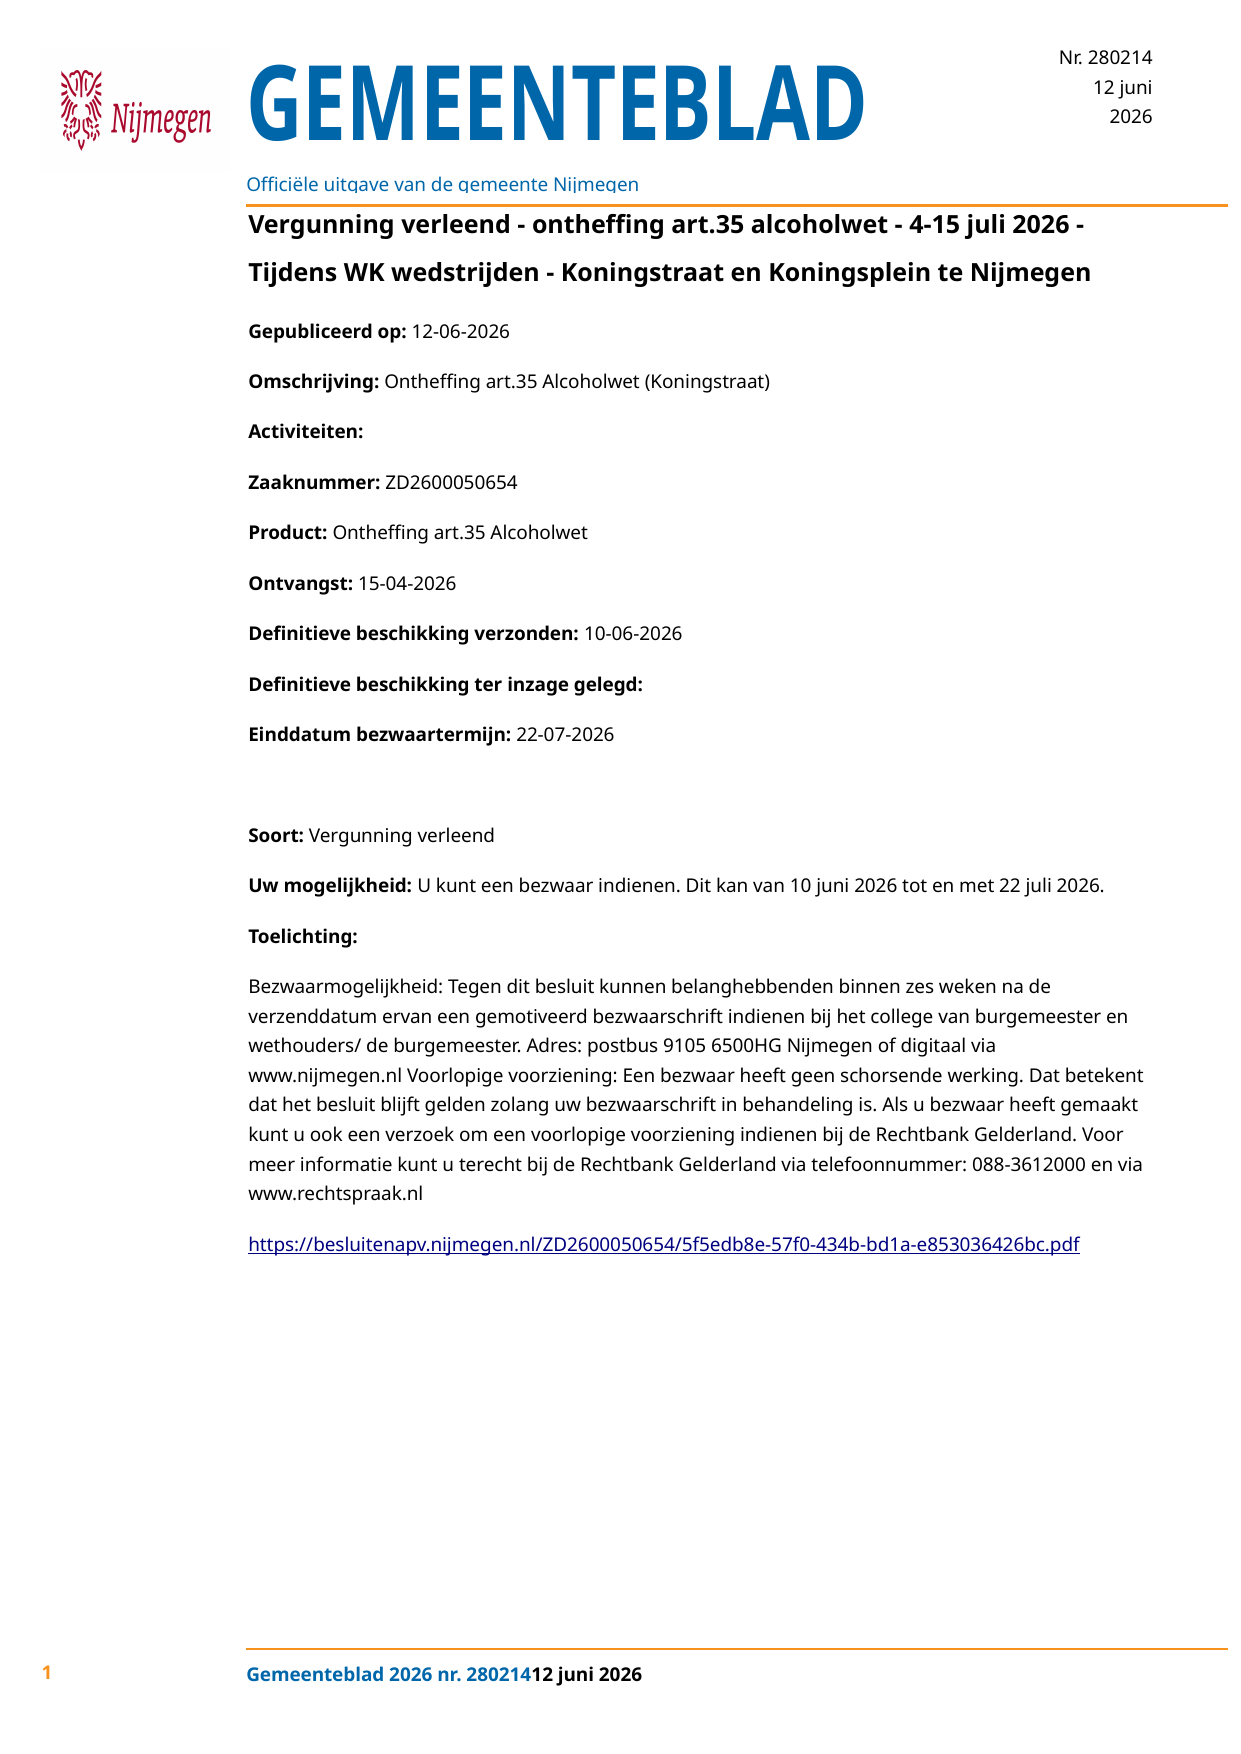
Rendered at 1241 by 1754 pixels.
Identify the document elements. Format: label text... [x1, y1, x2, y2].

text Einddatum bezwaartermijn: 22-07-2026 [248, 721, 1152, 747]
text Bezwaarmogelijkheid: Tegen dit besluit kunnen belanghebbenden binnen zes weken na de verzenddatum ervan een gemotiveerd bezwaarschrift indienen bij het college van burgemeester en wethouders/ de burgemeester. Adres: postbus 9105 6500HG Nijmegen of digitaal via www.nijmegen.nl Voorlopige voorziening: Een bezwaar heeft geen schorsende werking. Dat betekent dat het besluit blijft gelden zolang uw bezwaarschrift in behandeling is. Als u bezwaar heeft gemaakt kunt u ook een verzoek om een voorlopige voorziening indienen bij de Rechtbank Gelderland. Voor meer informatie kunt u terecht bij de Rechtbank Gelderland via telefoonnummer: 088-3612000 en via www.rechtspraak.nl [248, 973, 1152, 1206]
text Activiteiten: [248, 419, 1152, 444]
text Uw mogelijkheid: U kunt een bezwaar indienen. Dit kan van 10 juni 2026 tot en met 22 juli 2026. [248, 872, 1152, 898]
text Gepubliceerd op: 12-06-2026 [248, 318, 1152, 344]
text Product: Ontheffing art.35 Alcoholwet [248, 519, 1152, 545]
text Definitieve beschikking ter inzage gelegd: [248, 671, 1152, 697]
text Toelichting: [248, 923, 1152, 949]
text Soort: Vergunning verleend [248, 822, 1152, 848]
text https://besluitenapv.nijmegen.nl/ZD2600050654/5f5edb8e-57f0-434b-bd1a-e853036426bc.pdf [248, 1231, 1152, 1257]
picture [41, 47, 231, 172]
text Ontvangst: 15-04-2026 [248, 570, 1152, 596]
text Definitieve beschikking verzonden: 10-06-2026 [248, 620, 1152, 646]
text Zaaknummer: ZD2600050654 [248, 469, 1152, 495]
text Vergunning verleend - ontheffing art.35 alcoholwet - 4-15 juli 2026 - Tijdens WK wedstrijden - Koningstraat en Koningsplein te Nijmegen [248, 207, 1152, 288]
text Omschrijving: Ontheffing art.35 Alcoholwet (Koningstraat) [248, 368, 1152, 394]
